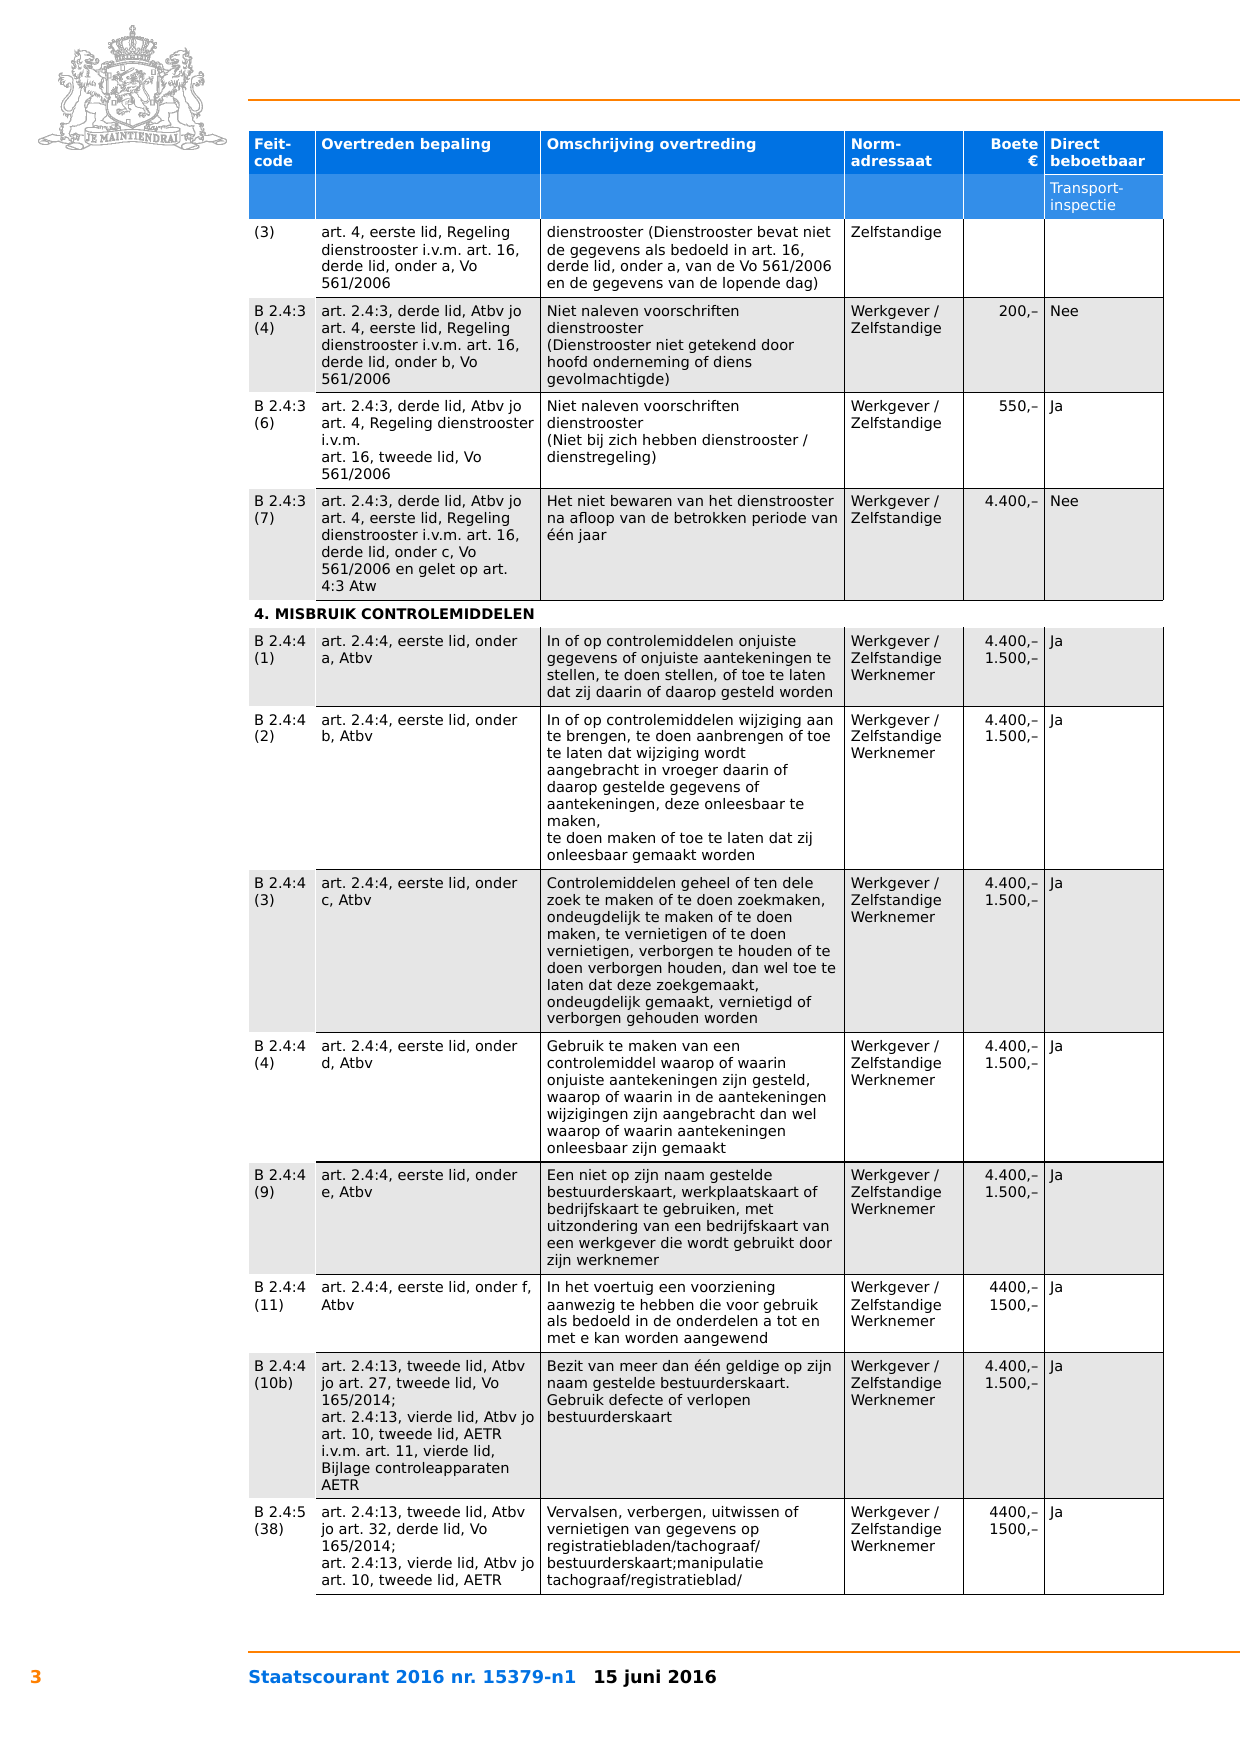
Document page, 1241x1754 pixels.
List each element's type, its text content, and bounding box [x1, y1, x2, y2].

table_cell Nee [1045, 489, 1163, 600]
table_cell 4.400,– [964, 489, 1044, 600]
table_cell art. 2.4:13, tweede lid, Atbv jo art. 32, derde lid, Vo 165/2014; art. 2.4:13, vierde lid, Atbv jo art. 10, tweede lid, AETR [316, 1499, 540, 1593]
table_cell 4.400,– 1.500,– [964, 870, 1044, 1032]
table_cell Ja [1045, 1353, 1163, 1498]
table_cell Werkgever / Zelfstandige Werknemer [845, 870, 963, 1032]
table_cell 4.400,– 1.500,– [964, 1033, 1044, 1161]
table_cell B 2.4:4 (10b) [249, 1353, 315, 1498]
table_cell Ja [1045, 1275, 1163, 1352]
table_cell In het voertuig een voorziening aanwezig te hebben die voor gebruik als bedoeld in de onderdelen a tot en met e kan worden aangewend [541, 1275, 844, 1352]
table_cell 4. MISBRUIK CONTROLEMIDDELEN [249, 601, 1163, 627]
table_cell Controlemiddelen geheel of ten dele zoek te maken of te doen zoekmaken, ondeugdelijk te maken of te doen maken, te vernietigen of te doen vernietigen, verborgen te houden of te doen verborgen houden, dan wel toe te laten dat deze zoekgemaakt, ondeugdelijk gemaakt, vernietigd of verborgen gehouden worden [541, 870, 844, 1032]
table_cell art. 2.4:4, eerste lid, onder b, Atbv [316, 707, 540, 869]
table_cell (3) [249, 220, 315, 297]
table_cell art. 2.4:4, eerste lid, onder f, Atbv [316, 1275, 540, 1352]
table_cell art. 2.4:4, eerste lid, onder c, Atbv [316, 870, 540, 1032]
table_cell Zelfstandige [845, 220, 963, 297]
table_cell B 2.4:4 (1) [249, 628, 315, 706]
table_cell B 2.4:3 (6) [249, 393, 315, 488]
table_cell art. 2.4:4, eerste lid, onder e, Atbv [316, 1163, 540, 1274]
table_cell B 2.4:3 (7) [249, 489, 315, 600]
table_cell Bezit van meer dan één geldige op zijn naam gestelde bestuurderskaart. Gebruik defecte of verlopen bestuurderskaart [541, 1353, 844, 1498]
table_cell B 2.4:4 (11) [249, 1275, 315, 1352]
table_cell Werkgever / Zelfstandige Werknemer [845, 1499, 963, 1593]
table_header Norm- adressaat [845, 131, 963, 174]
table_cell 4.400,– 1.500,– [964, 1163, 1044, 1274]
table_cell B 2.4:4 (4) [249, 1033, 315, 1161]
table_cell [964, 220, 1044, 297]
table_cell Werkgever / Zelfstandige Werknemer [845, 1353, 963, 1498]
table_cell Nee [1045, 298, 1163, 392]
table_cell B 2.4:4 (9) [249, 1163, 315, 1274]
table_cell Het niet bewaren van het dienstrooster na afloop van de betrokken periode van één jaar [541, 489, 844, 600]
table_header Overtreden bepaling [316, 131, 540, 174]
table_cell art. 2.4:3, derde lid, Atbv jo art. 4, Regeling dienstrooster i.v.m. art. 16, tweede lid, Vo 561/2006 [316, 393, 540, 488]
table_cell [1045, 220, 1163, 297]
table_cell art. 4, eerste lid, Regeling dienstrooster i.v.m. art. 16, derde lid, onder a, Vo 561/2006 [316, 220, 540, 297]
table_cell Ja [1045, 1033, 1163, 1161]
table_header Omschrijving overtreding [541, 131, 844, 174]
table_cell 550,– [964, 393, 1044, 488]
table_cell art. 2.4:13, tweede lid, Atbv jo art. 27, tweede lid, Vo 165/2014; art. 2.4:13, vierde lid, Atbv jo art. 10, tweede lid, AETR i.v.m. art. 11, vierde lid, Bijlage controleapparaten AETR [316, 1353, 540, 1498]
table_header Direct beboetbaar [1045, 131, 1163, 174]
table_cell Ja [1045, 628, 1163, 706]
table_cell Ja [1045, 707, 1163, 869]
table_cell Ja [1045, 870, 1163, 1032]
table_cell Werkgever / Zelfstandige [845, 298, 963, 392]
table_cell art. 2.4:4, eerste lid, onder d, Atbv [316, 1033, 540, 1161]
table_cell In of op controlemiddelen onjuiste gegevens of onjuiste aantekeningen te stellen, te doen stellen, of toe te laten dat zij daarin of daarop gesteld worden [541, 628, 844, 706]
table_cell Niet naleven voorschriften dienstrooster (Dienstrooster niet getekend door hoofd onderneming of diens gevolmachtigde) [541, 298, 844, 392]
table_cell Een niet op zijn naam gestelde bestuurderskaart, werkplaatskaart of bedrijfskaart te gebruiken, met uitzondering van een bedrijfskaart van een werkgever die wordt gebruikt door zijn werknemer [541, 1163, 844, 1274]
table_cell 4.400,– 1.500,– [964, 707, 1044, 869]
table_cell dienstrooster (Dienstrooster bevat niet de gegevens als bedoeld in art. 16, derde lid, onder a, van de Vo 561/2006 en de gegevens van de lopende dag) [541, 220, 844, 297]
table_cell 4.400,– 1.500,– [964, 628, 1044, 706]
table_cell Ja [1045, 1163, 1163, 1274]
table_header Boete € [964, 131, 1044, 174]
table_cell B 2.4:3 (4) [249, 298, 315, 392]
table_cell Werkgever / Zelfstandige Werknemer [845, 707, 963, 869]
table_cell 200,– [964, 298, 1044, 392]
table_cell Werkgever / Zelfstandige [845, 489, 963, 600]
table_cell B 2.4:4 (3) [249, 870, 315, 1032]
table_cell Niet naleven voorschriften dienstrooster (Niet bij zich hebben dienstrooster / dienstregeling) [541, 393, 844, 488]
table_cell Gebruik te maken van een controlemiddel waarop of waarin onjuiste aantekeningen zijn gesteld, waarop of waarin in de aantekeningen wijzigingen zijn aangebracht dan wel waarop of waarin aantekeningen onleesbaar zijn gemaakt [541, 1033, 844, 1161]
table_cell Vervalsen, verbergen, uitwissen of vernietigen van gegevens op registratiebladen/tachograaf/ bestuurderskaart;manipulatie tachograaf/registratieblad/ [541, 1499, 844, 1593]
table_cell Werkgever / Zelfstandige [845, 393, 963, 488]
table_cell Ja [1045, 393, 1163, 488]
table_cell B 2.4:4 (2) [249, 707, 315, 869]
table_cell Werkgever / Zelfstandige Werknemer [845, 1033, 963, 1161]
table_cell B 2.4:5 (38) [249, 1499, 315, 1593]
table_cell Werkgever / Zelfstandige Werknemer [845, 1163, 963, 1274]
table_cell Transport- inspectie [1045, 175, 1163, 219]
table_cell 4.400,– 1.500,– [964, 1353, 1044, 1498]
table_cell art. 2.4:3, derde lid, Atbv jo art. 4, eerste lid, Regeling dienstrooster i.v.m. art. 16, derde lid, onder b, Vo 561/2006 [316, 298, 540, 392]
table_cell Ja [1045, 1499, 1163, 1593]
table_cell Werkgever / Zelfstandige Werknemer [845, 1275, 963, 1352]
table_cell art. 2.4:3, derde lid, Atbv jo art. 4, eerste lid, Regeling dienstrooster i.v.m. art. 16, derde lid, onder c, Vo 561/2006 en gelet op art. 4:3 Atw [316, 489, 540, 600]
table_cell In of op controlemiddelen wijziging aan te brengen, te doen aanbrengen of toe te laten dat wijziging wordt aangebracht in vroeger daarin of daarop gestelde gegevens of aantekeningen, deze onleesbaar te maken, te doen maken of toe te laten dat zij onleesbaar gemaakt worden [541, 707, 844, 869]
table_cell 4400,– 1500,– [964, 1275, 1044, 1352]
table_header Feit- code [249, 131, 315, 174]
picture [38, 25, 227, 150]
table_cell Werkgever / Zelfstandige Werknemer [845, 628, 963, 706]
table_cell art. 2.4:4, eerste lid, onder a, Atbv [316, 628, 540, 706]
table_cell 4400,– 1500,– [964, 1499, 1044, 1593]
